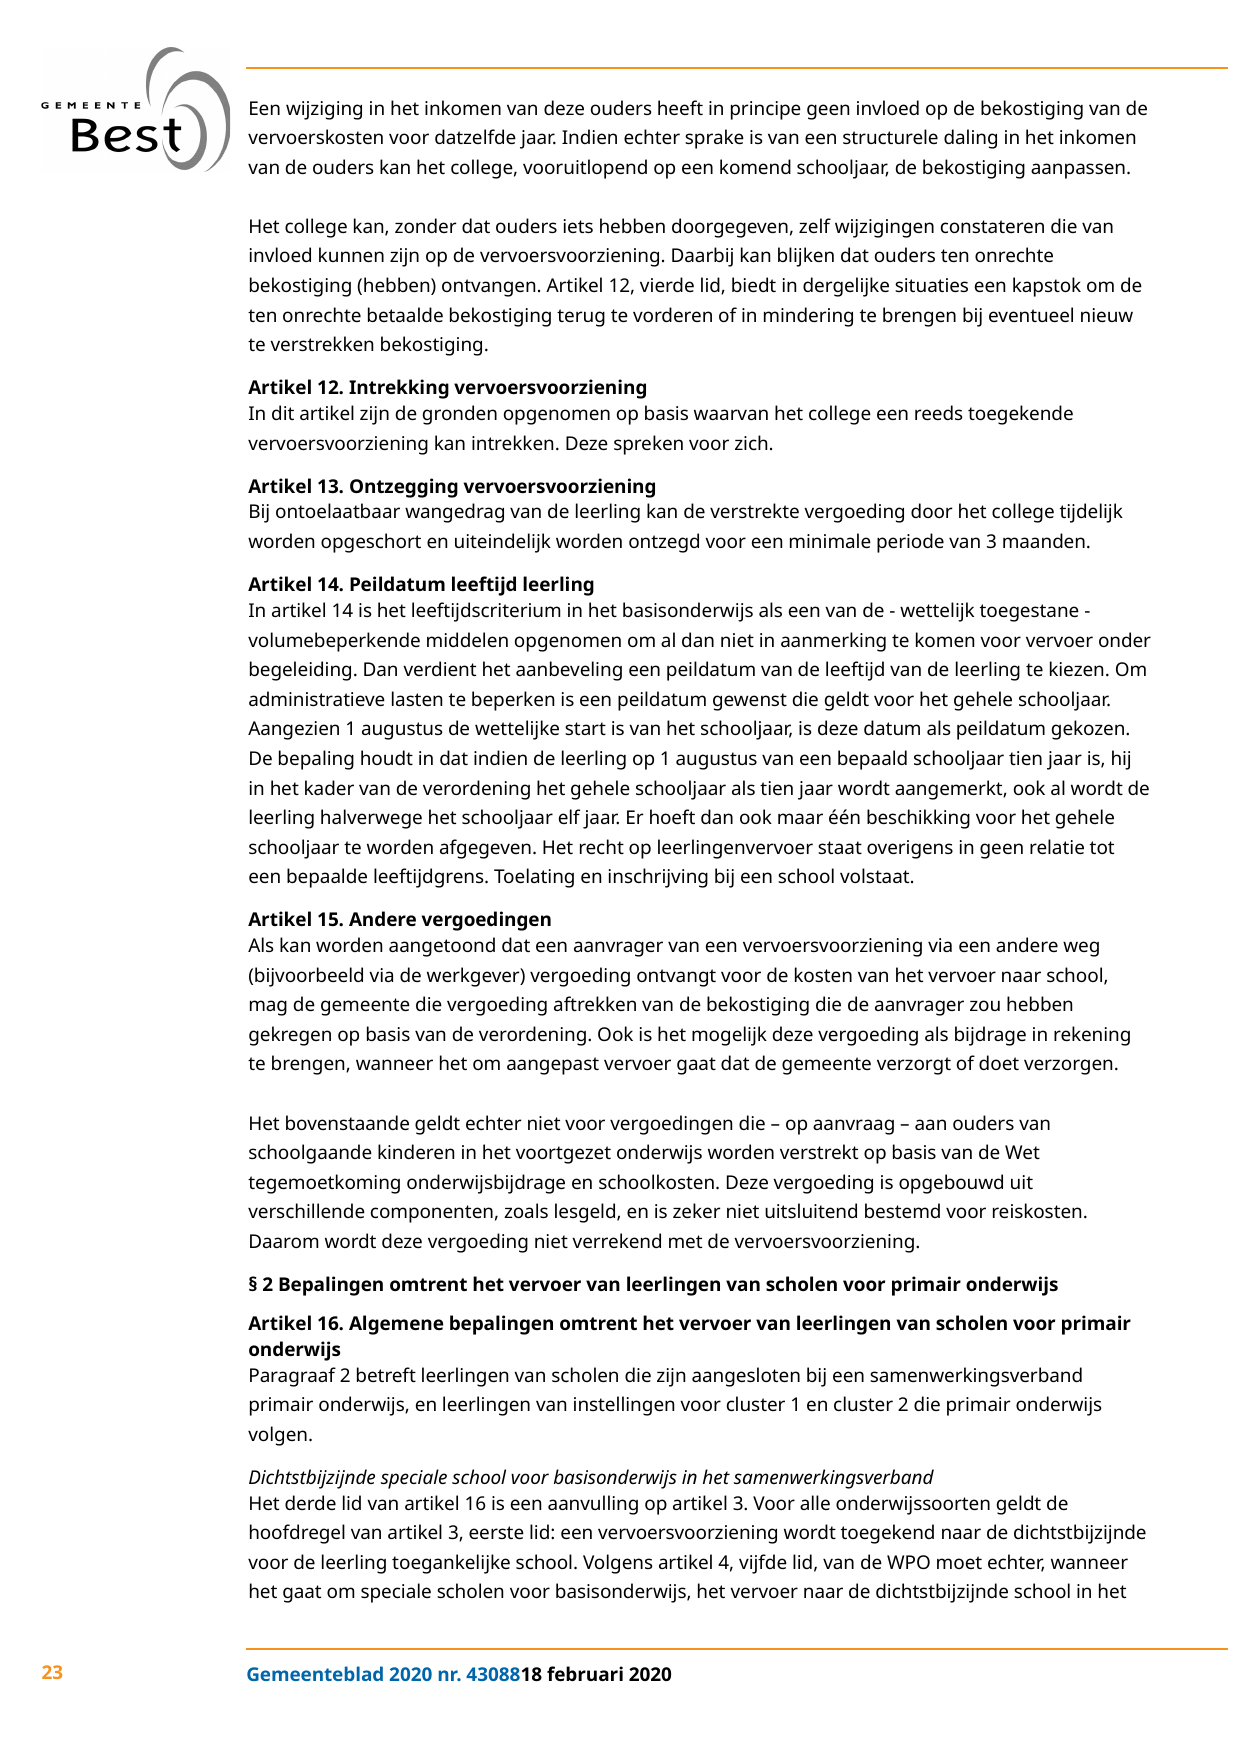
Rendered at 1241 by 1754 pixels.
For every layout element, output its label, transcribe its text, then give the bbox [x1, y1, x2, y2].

text Artikel 15. Andere vergoedingen [248, 907, 1152, 932]
text Artikel 13. Ontzegging vervoersvoorziening [248, 473, 1152, 499]
text Paragraaf 2 betreft leerlingen van scholen die zijn aangesloten bij een samenwerkingsverband primair onderwijs, en leerlingen van instellingen voor cluster 1 en cluster 2 die primair onderwijs volgen. [248, 1362, 1152, 1447]
text Het derde lid van artikel 16 is een aanvulling op artikel 3. Voor alle onderwijssoorten geldt de hoofdregel van artikel 3, eerste lid: een vervoersvoorziening wordt toegekend naar de dichtstbijzijnde voor de leerling toegankelijke school. Volgens artikel 4, vijfde lid, van de WPO moet echter, wanneer het gaat om speciale scholen voor basisonderwijs, het vervoer naar de dichtstbijzijnde school in het [248, 1490, 1152, 1604]
text Bij ontoelaatbaar wangedrag van de leerling kan de verstrekte vergoeding door het college tijdelijk worden opgeschort en uiteindelijk worden ontzegd voor een minimale periode van 3 maanden. [248, 499, 1152, 554]
picture [41, 47, 231, 172]
text Als kan worden aangetoond dat een aanvrager van een vervoersvoorziening via een andere weg (bijvoorbeeld via de werkgever) vergoeding ontvangt voor de kosten van het vervoer naar school, mag de gemeente die vergoeding aftrekken van de bekostiging die de aanvrager zou hebben gekregen op basis van de verordening. Ook is het mogelijk deze vergoeding als bijdrage in rekening te brengen, wanneer het om aangepast vervoer gaat dat de gemeente verzorgt of doet verzorgen. [248, 932, 1152, 1076]
text In dit artikel zijn de gronden opgenomen op basis waarvan het college een reeds toegekende vervoersvoorziening kan intrekken. Deze spreken voor zich. [248, 400, 1152, 456]
text § 2 Bepalingen omtrent het vervoer van leerlingen van scholen voor primair onderwijs [248, 1271, 1152, 1297]
text In artikel 14 is het leeftijdscriterium in het basisonderwijs als een van de - wettelijk toegestane - volumebeperkende middelen opgenomen om al dan niet in aanmerking te komen voor vervoer onder begeleiding. Dan verdient het aanbeveling een peildatum van de leeftijd van de leerling te kiezen. Om administratieve lasten te beperken is een peildatum gewenst die geldt voor het gehele schooljaar. Aangezien 1 augustus de wettelijke start is van het schooljaar, is deze datum als peildatum gekozen. De bepaling houdt in dat indien de leerling op 1 augustus van een bepaald schooljaar tien jaar is, hij in het kader van de verordening het gehele schooljaar als tien jaar wordt aangemerkt, ook al wordt de leerling halverwege het schooljaar elf jaar. Er hoeft dan ook maar één beschikking voor het gehele schooljaar te worden afgegeven. Het recht op leerlingenvervoer staat overigens in geen relatie tot een bepaalde leeftijdgrens. Toelating en inschrijving bij een school volstaat. [248, 597, 1152, 889]
text Een wijziging in het inkomen van deze ouders heeft in principe geen invloed op de bekostiging van de vervoerskosten voor datzelfde jaar. Indien echter sprake is van een structurele daling in het inkomen van de ouders kan het college, vooruitlopend op een komend schooljaar, de bekostiging aanpassen. [248, 95, 1152, 180]
text Artikel 16. Algemene bepalingen omtrent het vervoer van leerlingen van scholen voor primair onderwijs [248, 1311, 1152, 1362]
text Artikel 14. Peildatum leeftijd leerling [248, 571, 1152, 597]
text Het bovenstaande geldt echter niet voor vergoedingen die – op aanvraag – aan ouders van schoolgaande kinderen in het voortgezet onderwijs worden verstrekt op basis van de Wet tegemoetkoming onderwijsbijdrage en schoolkosten. Deze vergoeding is opgebouwd uit verschillende componenten, zoals lesgeld, en is zeker niet uitsluitend bestemd voor reiskosten. Daarom wordt deze vergoeding niet verrekend met de vervoersvoorziening. [248, 1110, 1152, 1254]
text Dichtstbijzijnde speciale school voor basisonderwijs in het samenwerkingsverband [248, 1464, 1152, 1490]
text Artikel 12. Intrekking vervoersvoorziening [248, 374, 1152, 400]
text Het college kan, zonder dat ouders iets hebben doorgegeven, zelf wijzigingen constateren die van invloed kunnen zijn op de vervoersvoorziening. Daarbij kan blijken dat ouders ten onrechte bekostiging (hebben) ontvangen. Artikel 12, vierde lid, biedt in dergelijke situaties een kapstok om de ten onrechte betaalde bekostiging terug te vorderen of in mindering te brengen bij eventueel nieuw te verstrekken bekostiging. [248, 213, 1152, 357]
